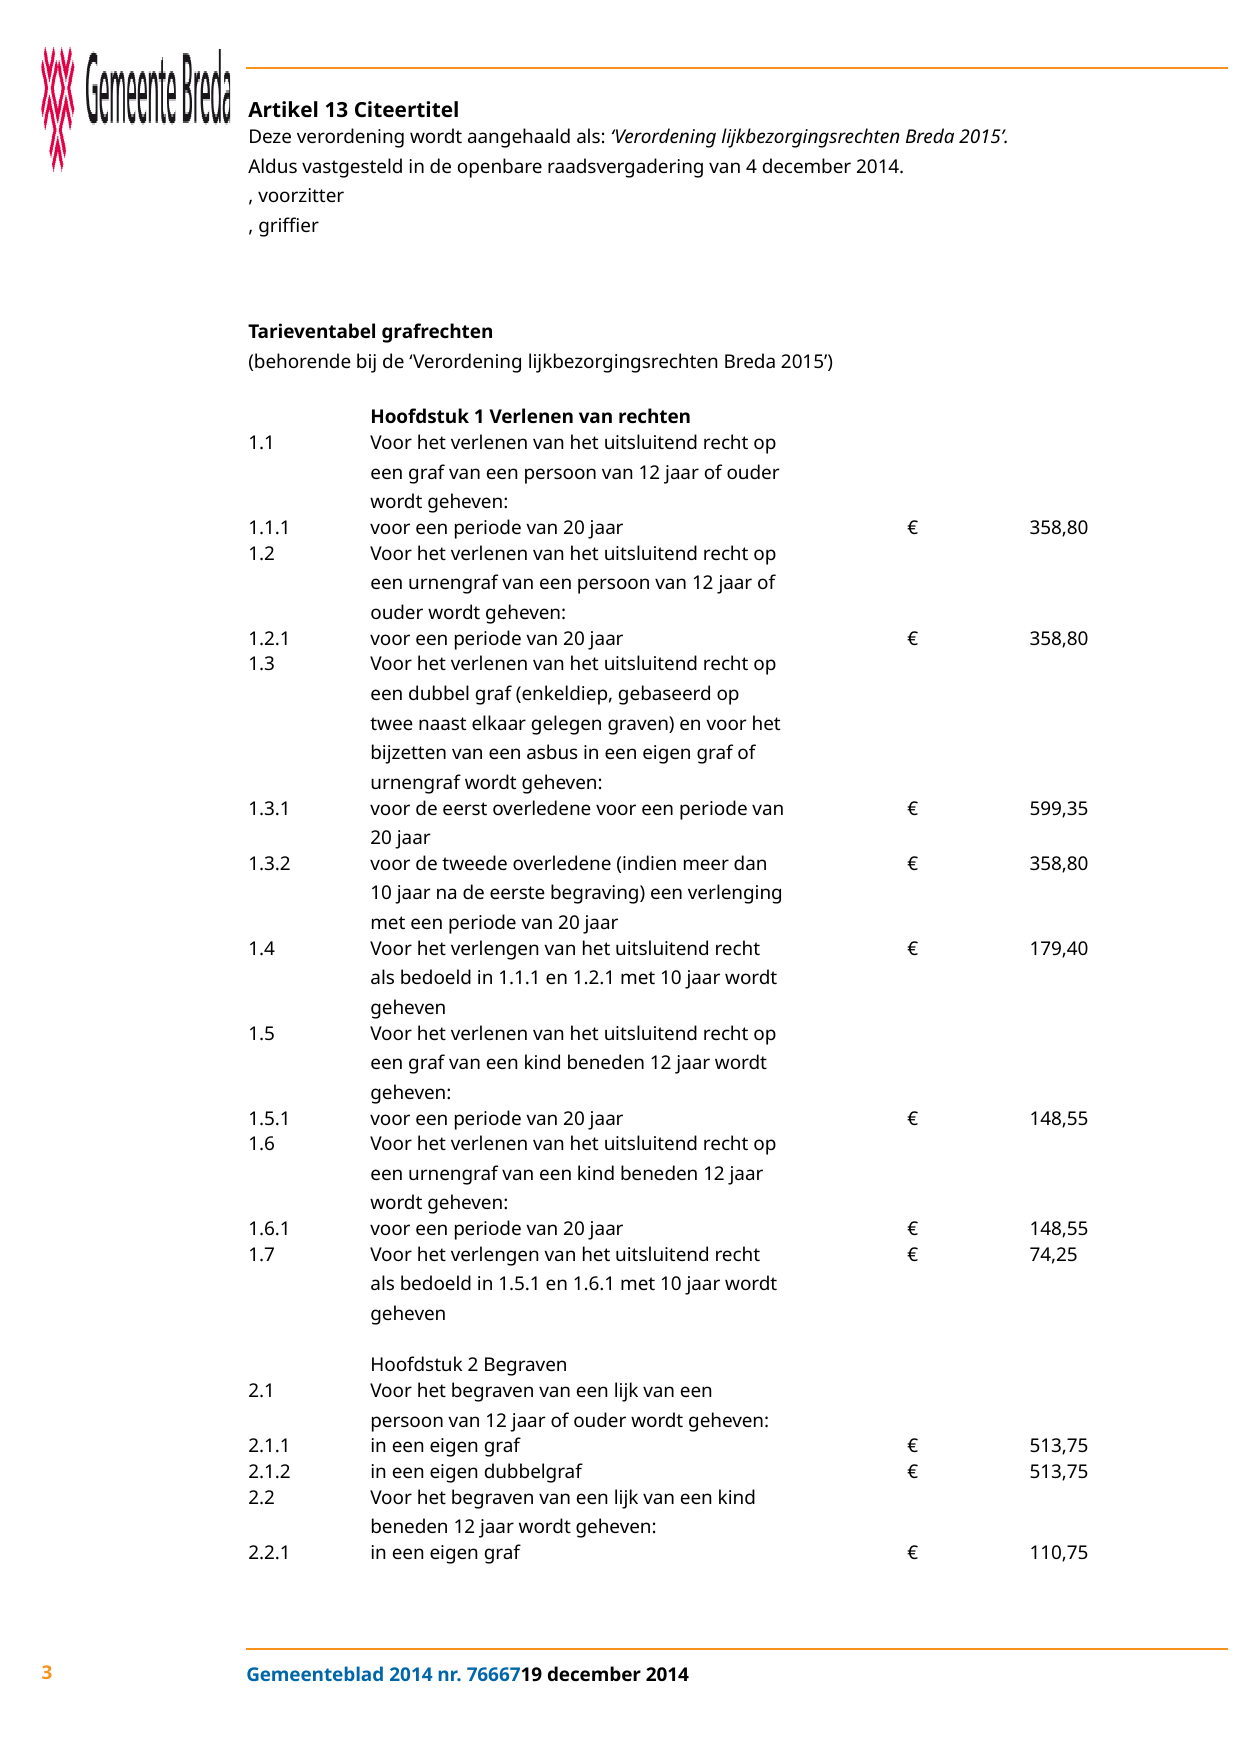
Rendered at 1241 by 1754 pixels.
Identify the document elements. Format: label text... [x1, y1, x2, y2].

table_cell [370, 1565, 785, 1591]
table_cell [907, 1484, 1029, 1539]
table_cell [785, 1378, 907, 1433]
table_cell 1.6 [248, 1130, 370, 1215]
table_cell in een eigen dubbelgraf [370, 1459, 785, 1484]
table_cell [370, 1326, 785, 1352]
table_cell € [907, 935, 1029, 1020]
table_cell 148,55 [1029, 1105, 1152, 1130]
text (behorende bij de ‘Verordening lijkbezorgingsrechten Breda 2015’) [248, 348, 1152, 374]
table_cell [785, 1020, 907, 1105]
table_cell Voor het verlenen van het uitsluitend recht op een graf van een persoon van 12 jaar of ouder wordt geheven: [370, 429, 785, 514]
table_cell [1029, 540, 1152, 625]
text Tarieventabel grafrechten [248, 319, 1152, 344]
table_cell [785, 1459, 907, 1484]
table_cell 1.2.1 [248, 625, 370, 651]
table_header [1029, 404, 1152, 429]
table_cell Voor het begraven van een lijk van een persoon van 12 jaar of ouder wordt geheven: [370, 1378, 785, 1433]
table_cell voor een periode van 20 jaar [370, 514, 785, 540]
table_cell Voor het verlengen van het uitsluitend recht als bedoeld in 1.5.1 en 1.6.1 met 10 jaar wordt geheven [370, 1241, 785, 1326]
table_cell 1.5.1 [248, 1105, 370, 1130]
text , griffier [248, 212, 1152, 238]
table_cell 1.3.1 [248, 795, 370, 850]
table_cell [785, 429, 907, 514]
table_cell [248, 1565, 370, 1591]
table_cell [785, 850, 907, 935]
table_cell 1.1 [248, 429, 370, 514]
table_cell 1.1.1 [248, 514, 370, 540]
table_cell 1.3.2 [248, 850, 370, 935]
table_cell [907, 1130, 1029, 1215]
table_cell in een eigen graf [370, 1540, 785, 1565]
table_cell 358,80 [1029, 514, 1152, 540]
table_cell voor een periode van 20 jaar [370, 1105, 785, 1130]
table_cell [1029, 1565, 1152, 1591]
table_cell [785, 1215, 907, 1241]
table_cell [785, 1105, 907, 1130]
table_cell 2.1.2 [248, 1459, 370, 1484]
table_cell € [907, 795, 1029, 850]
table_cell [785, 1326, 907, 1352]
table_cell [907, 429, 1029, 514]
table_cell [907, 1020, 1029, 1105]
table_cell [1029, 1378, 1152, 1433]
table_cell [1029, 1326, 1152, 1352]
table_cell [785, 1433, 907, 1458]
table_cell € [907, 1105, 1029, 1130]
table_cell [785, 1540, 907, 1565]
table_cell [785, 1484, 907, 1539]
table_cell 2.2.1 [248, 1540, 370, 1565]
table_cell [785, 1130, 907, 1215]
table_cell [907, 540, 1029, 625]
table_cell Voor het verlenen van het uitsluitend recht op een graf van een kind beneden 12 jaar wordt geheven: [370, 1020, 785, 1105]
table_cell [1029, 1352, 1152, 1377]
table_cell Voor het verlenen van het uitsluitend recht op een urnengraf van een kind beneden 12 jaar wordt geheven: [370, 1130, 785, 1215]
table_cell € [907, 850, 1029, 935]
table_cell € [907, 1241, 1029, 1326]
picture [41, 47, 231, 172]
table_cell 74,25 [1029, 1241, 1152, 1326]
table_header Hoofdstuk 1 Verlenen van rechten [370, 404, 785, 429]
table_cell 110,75 [1029, 1540, 1152, 1565]
table_cell 1.5 [248, 1020, 370, 1105]
table_cell 1.4 [248, 935, 370, 1020]
table_cell [1029, 1484, 1152, 1539]
table_cell [248, 1326, 370, 1352]
text Deze verordening wordt aangehaald als: ‘Verordening lijkbezorgingsrechten Breda 2015’. [248, 123, 1152, 149]
table_cell [785, 1241, 907, 1326]
table_cell voor een periode van 20 jaar [370, 1215, 785, 1241]
table_cell [785, 1565, 907, 1591]
table_cell [785, 540, 907, 625]
table_cell € [907, 1540, 1029, 1565]
table_cell [1029, 429, 1152, 514]
table_cell [248, 1352, 370, 1377]
table_header [700, 267, 1152, 293]
table_cell voor de tweede overledene (indien meer dan 10 jaar na de eerste begraving) een verlenging met een periode van 20 jaar [370, 850, 785, 935]
table_cell 1.2 [248, 540, 370, 625]
table_cell [785, 935, 907, 1020]
table_cell Voor het verlenen van het uitsluitend recht op een urnengraf van een persoon van 12 jaar of ouder wordt geheven: [370, 540, 785, 625]
table_cell voor een periode van 20 jaar [370, 625, 785, 651]
table_cell [907, 651, 1029, 795]
text , voorzitter [248, 182, 1152, 208]
table_cell 1.7 [248, 1241, 370, 1326]
table_cell [1029, 1020, 1152, 1105]
table_cell 179,40 [1029, 935, 1152, 1020]
table_cell 1.3 [248, 651, 370, 795]
table_cell € [907, 625, 1029, 651]
table_cell [907, 1378, 1029, 1433]
table_cell [785, 514, 907, 540]
table_cell 513,75 [1029, 1459, 1152, 1484]
table_cell 1.6.1 [248, 1215, 370, 1241]
text Artikel 13 Citeertitel [248, 95, 1152, 123]
table_header [248, 267, 700, 293]
table_cell € [907, 1215, 1029, 1241]
table_cell 599,35 [1029, 795, 1152, 850]
table_cell 2.2 [248, 1484, 370, 1539]
table_cell Hoofdstuk 2 Begraven [370, 1352, 785, 1377]
table_header [248, 404, 370, 429]
table_cell € [907, 1459, 1029, 1484]
table_cell [1029, 1130, 1152, 1215]
table_cell 358,80 [1029, 625, 1152, 651]
table_cell [785, 1352, 907, 1377]
table_cell 513,75 [1029, 1433, 1152, 1458]
table_cell [785, 651, 907, 795]
table_cell voor de eerst overledene voor een periode van 20 jaar [370, 795, 785, 850]
table_cell [1029, 651, 1152, 795]
table_cell Voor het verlengen van het uitsluitend recht als bedoeld in 1.1.1 en 1.2.1 met 10 jaar wordt geheven [370, 935, 785, 1020]
table_cell in een eigen graf [370, 1433, 785, 1458]
table_cell 148,55 [1029, 1215, 1152, 1241]
table_header [785, 404, 907, 429]
table_cell [907, 1565, 1029, 1591]
table_cell [907, 1352, 1029, 1377]
table_cell [785, 625, 907, 651]
table_cell € [907, 1433, 1029, 1458]
table_cell Voor het begraven van een lijk van een kind beneden 12 jaar wordt geheven: [370, 1484, 785, 1539]
table_cell Voor het verlenen van het uitsluitend recht op een dubbel graf (enkeldiep, gebaseerd op twee naast elkaar gelegen graven) en voor het bijzetten van een asbus in een eigen graf of urnengraf wordt geheven: [370, 651, 785, 795]
table_header [907, 404, 1029, 429]
table_cell [907, 1326, 1029, 1352]
text Aldus vastgesteld in de openbare raadsvergadering van 4 december 2014. [248, 153, 1152, 178]
table_cell € [907, 514, 1029, 540]
table_cell 2.1.1 [248, 1433, 370, 1458]
table_cell 358,80 [1029, 850, 1152, 935]
table_cell [785, 795, 907, 850]
table_cell 2.1 [248, 1378, 370, 1433]
